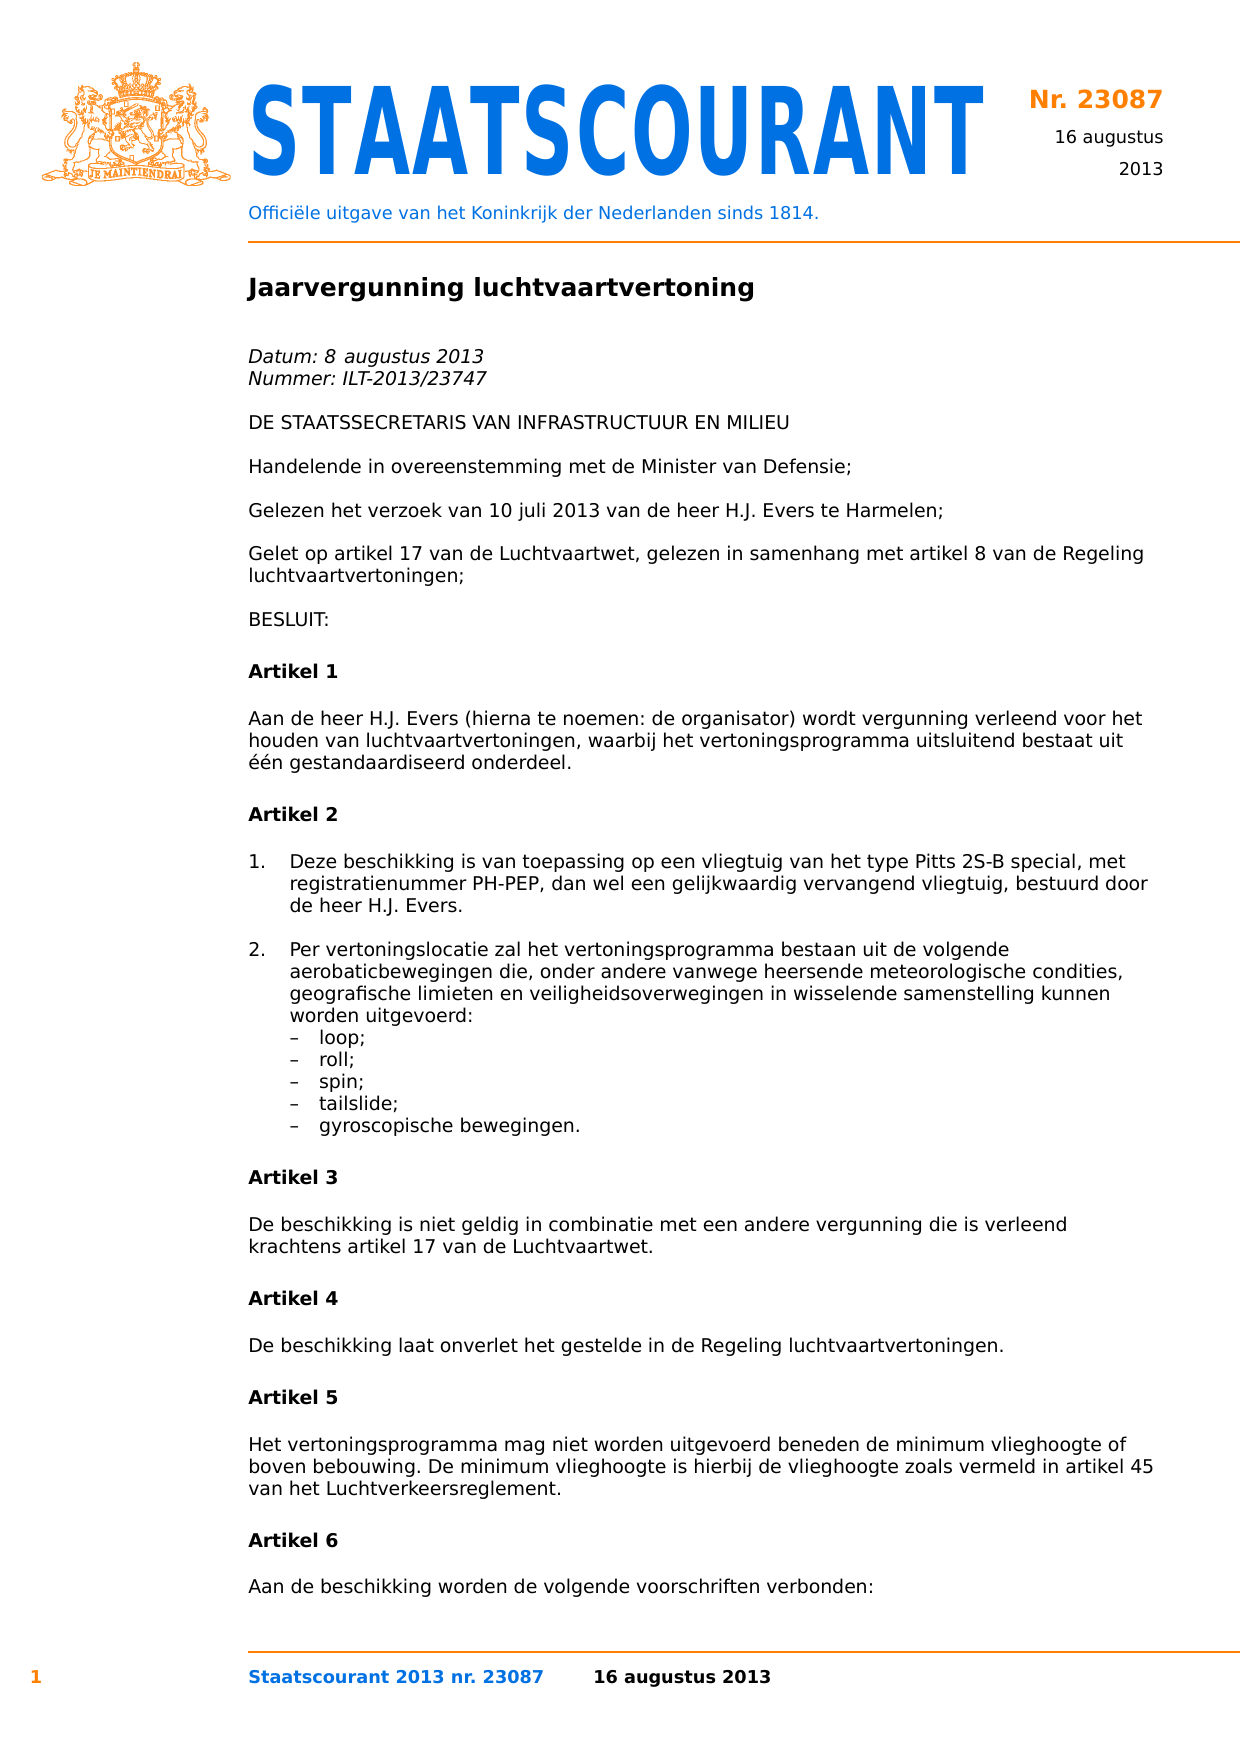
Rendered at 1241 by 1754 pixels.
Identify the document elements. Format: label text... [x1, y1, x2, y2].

subtitle Artikel 4 [248, 1288, 1163, 1309]
text Gelet op artikel 17 van de Luchtvaartwet, gelezen in samenhang met artikel 8 van de Regeling luchtvaartvertoningen; [248, 543, 1163, 587]
text – loop; [289, 1027, 1163, 1049]
text – roll; [289, 1049, 1163, 1071]
text – spin; [289, 1071, 1163, 1093]
text – tailslide; [289, 1093, 1163, 1115]
text DE STAATSSECRETARIS VAN INFRASTRUCTUUR EN MILIEU [248, 412, 1163, 434]
subtitle Artikel 1 [248, 661, 1163, 683]
text Aan de beschikking worden de volgende voorschriften verbonden: [248, 1576, 1163, 1598]
subtitle Artikel 2 [248, 804, 1163, 826]
text 1. Deze beschikking is van toepassing op een vliegtuig van het type Pitts 2S-B special, met registratienummer PH-PEP, dan wel een gelijkwaardig vervangend vliegtuig, bestuurd door de heer H.J. Evers. [248, 851, 1163, 917]
text Nummer: ILT-2013/23747 [248, 368, 1163, 390]
table_header STAATSCOURANT [248, 62, 998, 203]
text BESLUIT: [248, 609, 1163, 631]
table_cell Officiële uitgave van het Koninkrijk der Nederlanden sinds 1814. [248, 203, 1240, 241]
table_cell 2013 [998, 153, 1240, 203]
text De beschikking is niet geldig in combinatie met een andere vergunning die is verleend krachtens artikel 17 van de Luchtvaartwet. [248, 1214, 1163, 1258]
text – gyroscopische bewegingen. [289, 1115, 1163, 1137]
table_cell 16 augustus [998, 121, 1240, 153]
text Het vertoningsprogramma mag niet worden uitgevoerd beneden de minimum vlieghoogte of boven bebouwing. De minimum vlieghoogte is hierbij de vlieghoogte zoals vermeld in artikel 45 van het Luchtverkeersreglement. [248, 1433, 1163, 1499]
text 2. Per vertoningslocatie zal het vertoningsprogramma bestaan uit de volgende aerobaticbewegingen die, onder andere vanwege heersende meteorologische condities, geografische limieten en veiligheidsoverwegingen in wisselende samenstelling kunnen worden uitgevoerd: [248, 939, 1163, 1027]
text Handelende in overeenstemming met de Minister van Defensie; [248, 456, 1163, 478]
text Datum: 8 augustus 2013 [248, 346, 1163, 368]
table_header [25, 62, 248, 241]
subtitle Artikel 3 [248, 1167, 1163, 1189]
text Aan de heer H.J. Evers (hierna te noemen: de organisator) wordt vergunning verleend voor het houden van luchtvaartvertoningen, waarbij het vertoningsprogramma uitsluitend bestaat uit één gestandaardiseerd onderdeel. [248, 708, 1163, 774]
subtitle Artikel 6 [248, 1529, 1163, 1551]
table_header Nr. 23087 [998, 62, 1240, 121]
text Gelezen het verzoek van 10 juli 2013 van de heer H.J. Evers te Harmelen; [248, 499, 1163, 521]
subtitle Jaarvergunning luchtvaartvertoning [248, 273, 1163, 302]
picture [41, 62, 231, 186]
text De beschikking laat onverlet het gestelde in de Regeling luchtvaartvertoningen. [248, 1334, 1163, 1357]
subtitle Artikel 5 [248, 1387, 1163, 1408]
